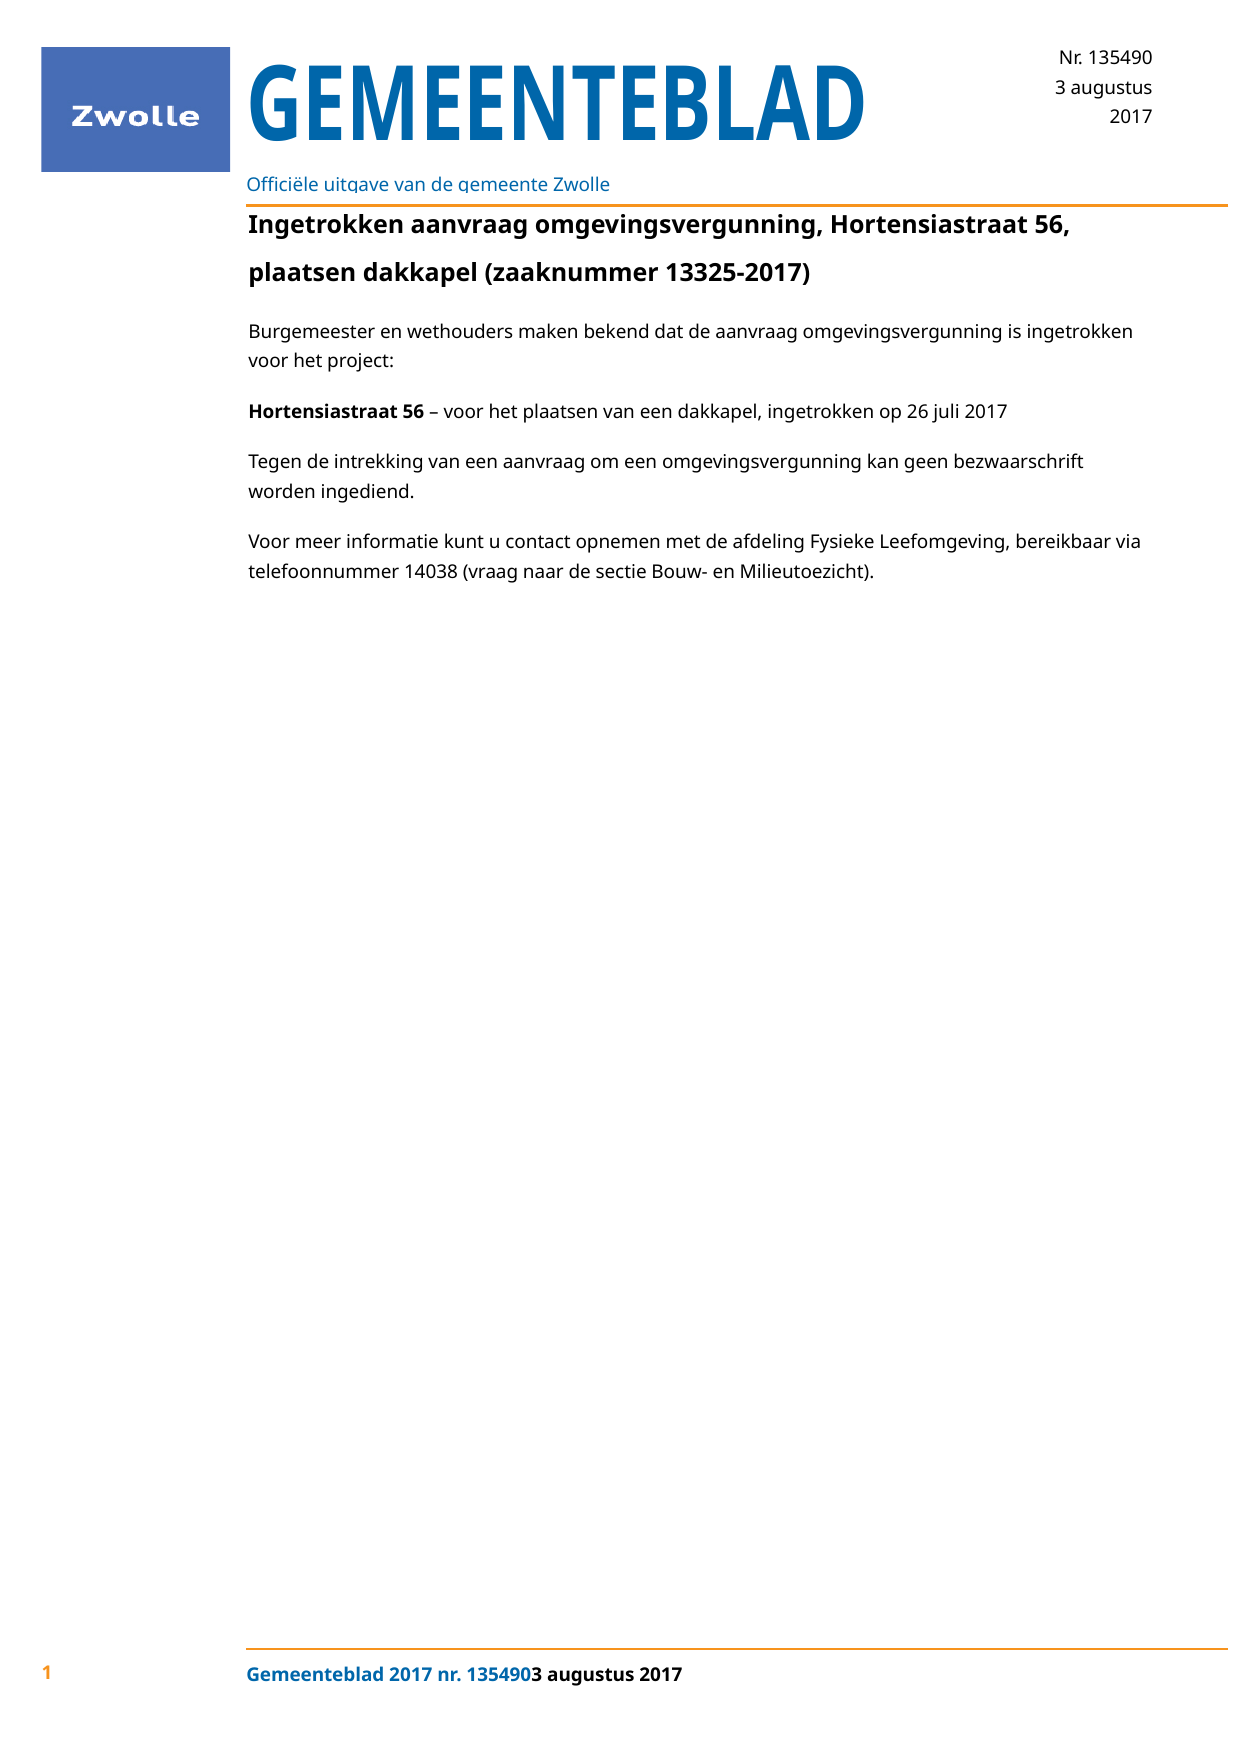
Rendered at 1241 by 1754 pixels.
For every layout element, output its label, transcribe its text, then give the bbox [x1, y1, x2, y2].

picture [41, 47, 231, 172]
text Voor meer informatie kunt u contact opnemen met de afdeling Fysieke Leefomgeving, bereikbaar via telefoonnummer 14038 (vraag naar de sectie Bouw- en Milieutoezicht). [248, 528, 1152, 584]
text Ingetrokken aanvraag omgevingsvergunning, Hortensiastraat 56, plaatsen dakkapel (zaaknummer 13325-2017) [248, 207, 1152, 288]
text Tegen de intrekking van een aanvraag om een omgevingsvergunning kan geen bezwaarschrift worden ingediend. [248, 448, 1152, 504]
text Hortensiastraat 56 – voor het plaatsen van een dakkapel, ingetrokken op 26 juli 2017 [248, 398, 1152, 424]
text Burgemeester en wethouders maken bekend dat de aanvraag omgevingsvergunning is ingetrokken voor het project: [248, 318, 1152, 373]
